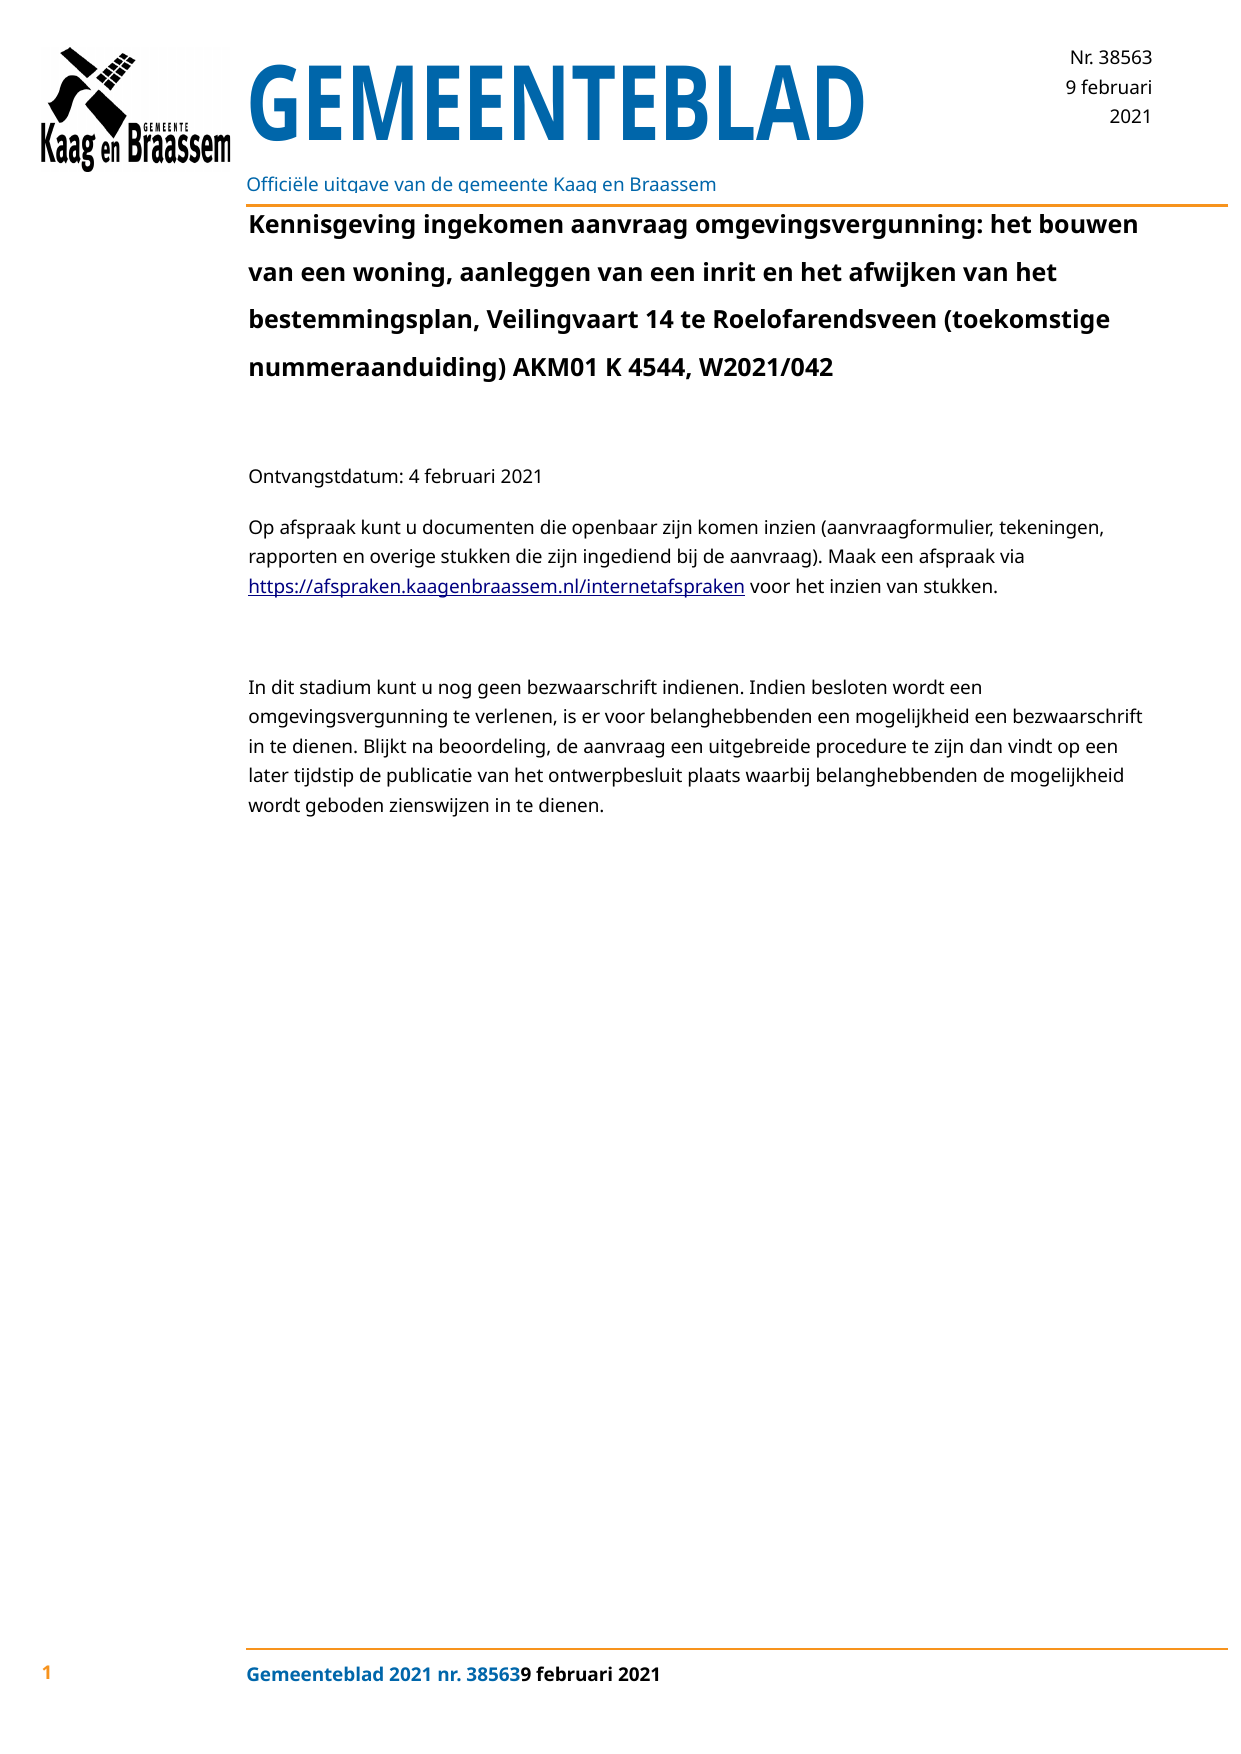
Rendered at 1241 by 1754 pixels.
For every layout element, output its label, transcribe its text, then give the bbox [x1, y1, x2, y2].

picture [41, 47, 231, 172]
text Op afspraak kunt u documenten die openbaar zijn komen inzien (aanvraagformulier, tekeningen, rapporten en overige stukken die zijn ingediend bij de aanvraag). Maak een afspraak via https://afspraken.kaagenbraassem.nl/internetafspraken voor het inzien van stukken. [248, 514, 1152, 599]
text In dit stadium kunt u nog geen bezwaarschrift indienen. Indien besloten wordt een omgevingsvergunning te verlenen, is er voor belanghebbenden een mogelijkheid een bezwaarschrift in te dienen. Blijkt na beoordeling, de aanvraag een uitgebreide procedure te zijn dan vindt op een later tijdstip de publicatie van het ontwerpbesluit plaats waarbij belanghebbenden de mogelijkheid wordt geboden zienswijzen in te dienen. [248, 674, 1152, 818]
text Ontvangstdatum: 4 februari 2021 [248, 463, 1152, 489]
text Kennisgeving ingekomen aanvraag omgevingsvergunning: het bouwen van een woning, aanleggen van een inrit en het afwijken van het bestemmingsplan, Veilingvaart 14 te Roelofarendsveen (toekomstige nummeraanduiding) AKM01 K 4544, W2021/042 [248, 207, 1152, 384]
